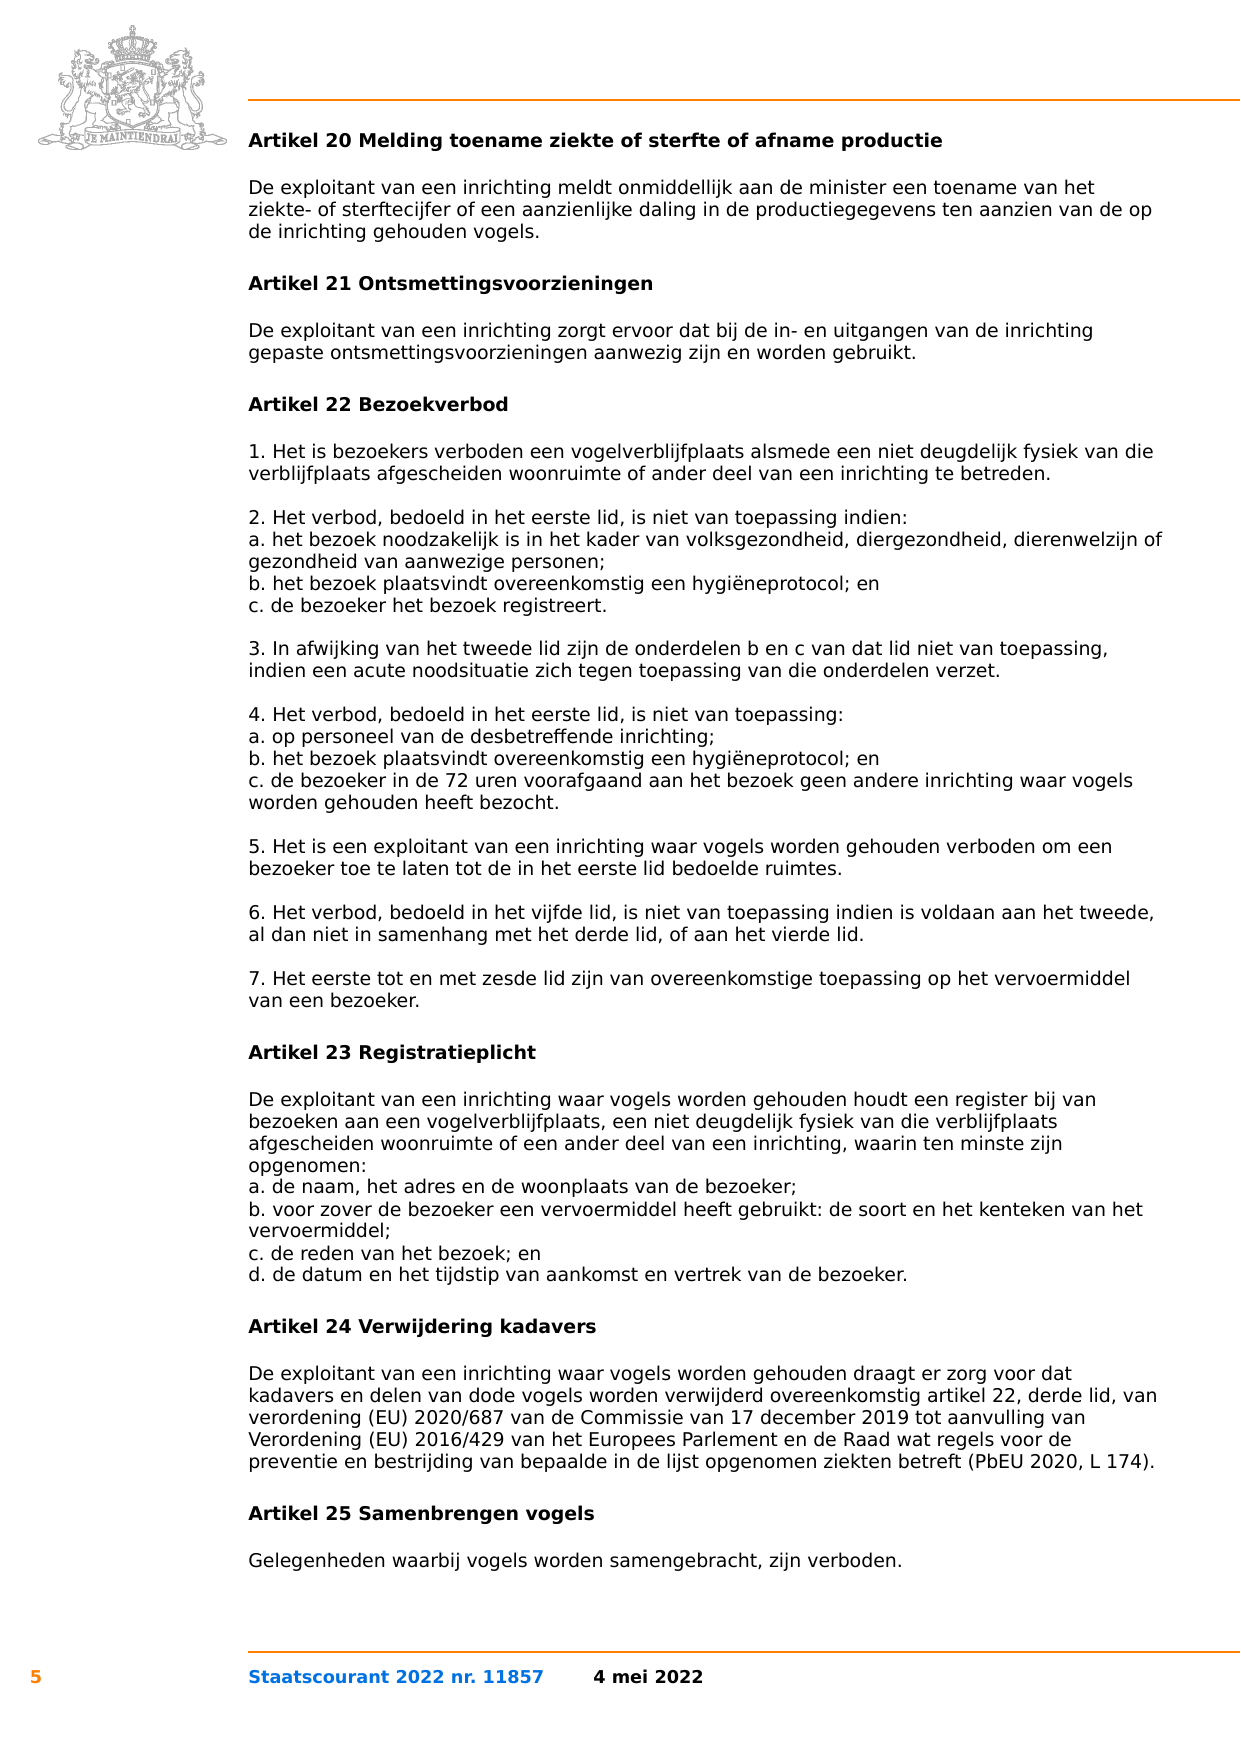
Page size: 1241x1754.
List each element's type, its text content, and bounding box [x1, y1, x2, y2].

picture [38, 25, 227, 150]
text 2. Het verbod, bedoeld in het eerste lid, is niet van toepassing indien: [248, 507, 1163, 528]
text a. de naam, het adres en de woonplaats van de bezoeker; [248, 1176, 1163, 1198]
text 6. Het verbod, bedoeld in het vijfde lid, is niet van toepassing indien is voldaan aan het tweede, al dan niet in samenhang met het derde lid, of aan het vierde lid. [248, 902, 1163, 946]
subtitle Artikel 25 Samenbrengen vogels [248, 1503, 1163, 1525]
text b. het bezoek plaatsvindt overeenkomstig een hygiëneprotocol; en [248, 748, 1163, 770]
text a. het bezoek noodzakelijk is in het kader van volksgezondheid, diergezondheid, dierenwelzijn of gezondheid van aanwezige personen; [248, 528, 1163, 572]
text 4. Het verbod, bedoeld in het eerste lid, is niet van toepassing: [248, 704, 1163, 726]
text De exploitant van een inrichting waar vogels worden gehouden houdt een register bij van bezoeken aan een vogelverblijfplaats, een niet deugdelijk fysiek van die verblijfplaats afgescheiden woonruimte of een ander deel van een inrichting, waarin ten minste zijn opgenomen: [248, 1088, 1163, 1176]
text 7. Het eerste tot en met zesde lid zijn van overeenkomstige toepassing op het vervoermiddel van een bezoeker. [248, 968, 1163, 1012]
text De exploitant van een inrichting zorgt ervoor dat bij de in- en uitgangen van de inrichting gepaste ontsmettingsvoorzieningen aanwezig zijn en worden gebruikt. [248, 320, 1163, 364]
subtitle Artikel 24 Verwijdering kadavers [248, 1316, 1163, 1338]
text b. voor zover de bezoeker een vervoermiddel heeft gebruikt: de soort en het kenteken van het vervoermiddel; [248, 1198, 1163, 1242]
text De exploitant van een inrichting waar vogels worden gehouden draagt er zorg voor dat kadavers en delen van dode vogels worden verwijderd overeenkomstig artikel 22, derde lid, van verordening (EU) 2020/687 van de Commissie van 17 december 2019 tot aanvulling van Verordening (EU) 2016/429 van het Europees Parlement en de Raad wat regels voor de preventie en bestrijding van bepaalde in de lijst opgenomen ziekten betreft (PbEU 2020, L 174). [248, 1363, 1163, 1473]
subtitle Artikel 23 Registratieplicht [248, 1042, 1163, 1063]
text De exploitant van een inrichting meldt onmiddellijk aan de minister een toename van het ziekte- of sterftecijfer of een aanzienlijke daling in de productiegegevens ten aanzien van de op de inrichting gehouden vogels. [248, 177, 1163, 243]
text c. de bezoeker het bezoek registreert. [248, 594, 1163, 616]
text a. op personeel van de desbetreffende inrichting; [248, 726, 1163, 748]
text 3. In afwijking van het tweede lid zijn de onderdelen b en c van dat lid niet van toepassing, indien een acute noodsituatie zich tegen toepassing van die onderdelen verzet. [248, 638, 1163, 682]
text c. de reden van het bezoek; en [248, 1242, 1163, 1264]
subtitle Artikel 22 Bezoekverbod [248, 394, 1163, 416]
text 1. Het is bezoekers verboden een vogelverblijfplaats alsmede een niet deugdelijk fysiek van die verblijfplaats afgescheiden woonruimte of ander deel van een inrichting te betreden. [248, 441, 1163, 485]
text d. de datum en het tijdstip van aankomst en vertrek van de bezoeker. [248, 1264, 1163, 1286]
text b. het bezoek plaatsvindt overeenkomstig een hygiëneprotocol; en [248, 572, 1163, 594]
text Gelegenheden waarbij vogels worden samengebracht, zijn verboden. [248, 1550, 1163, 1572]
text 5. Het is een exploitant van een inrichting waar vogels worden gehouden verboden om een bezoeker toe te laten tot de in het eerste lid bedoelde ruimtes. [248, 836, 1163, 880]
text c. de bezoeker in de 72 uren voorafgaand aan het bezoek geen andere inrichting waar vogels worden gehouden heeft bezocht. [248, 770, 1163, 814]
subtitle Artikel 21 Ontsmettingsvoorzieningen [248, 273, 1163, 295]
subtitle Artikel 20 Melding toename ziekte of sterfte of afname productie [248, 130, 1163, 152]
